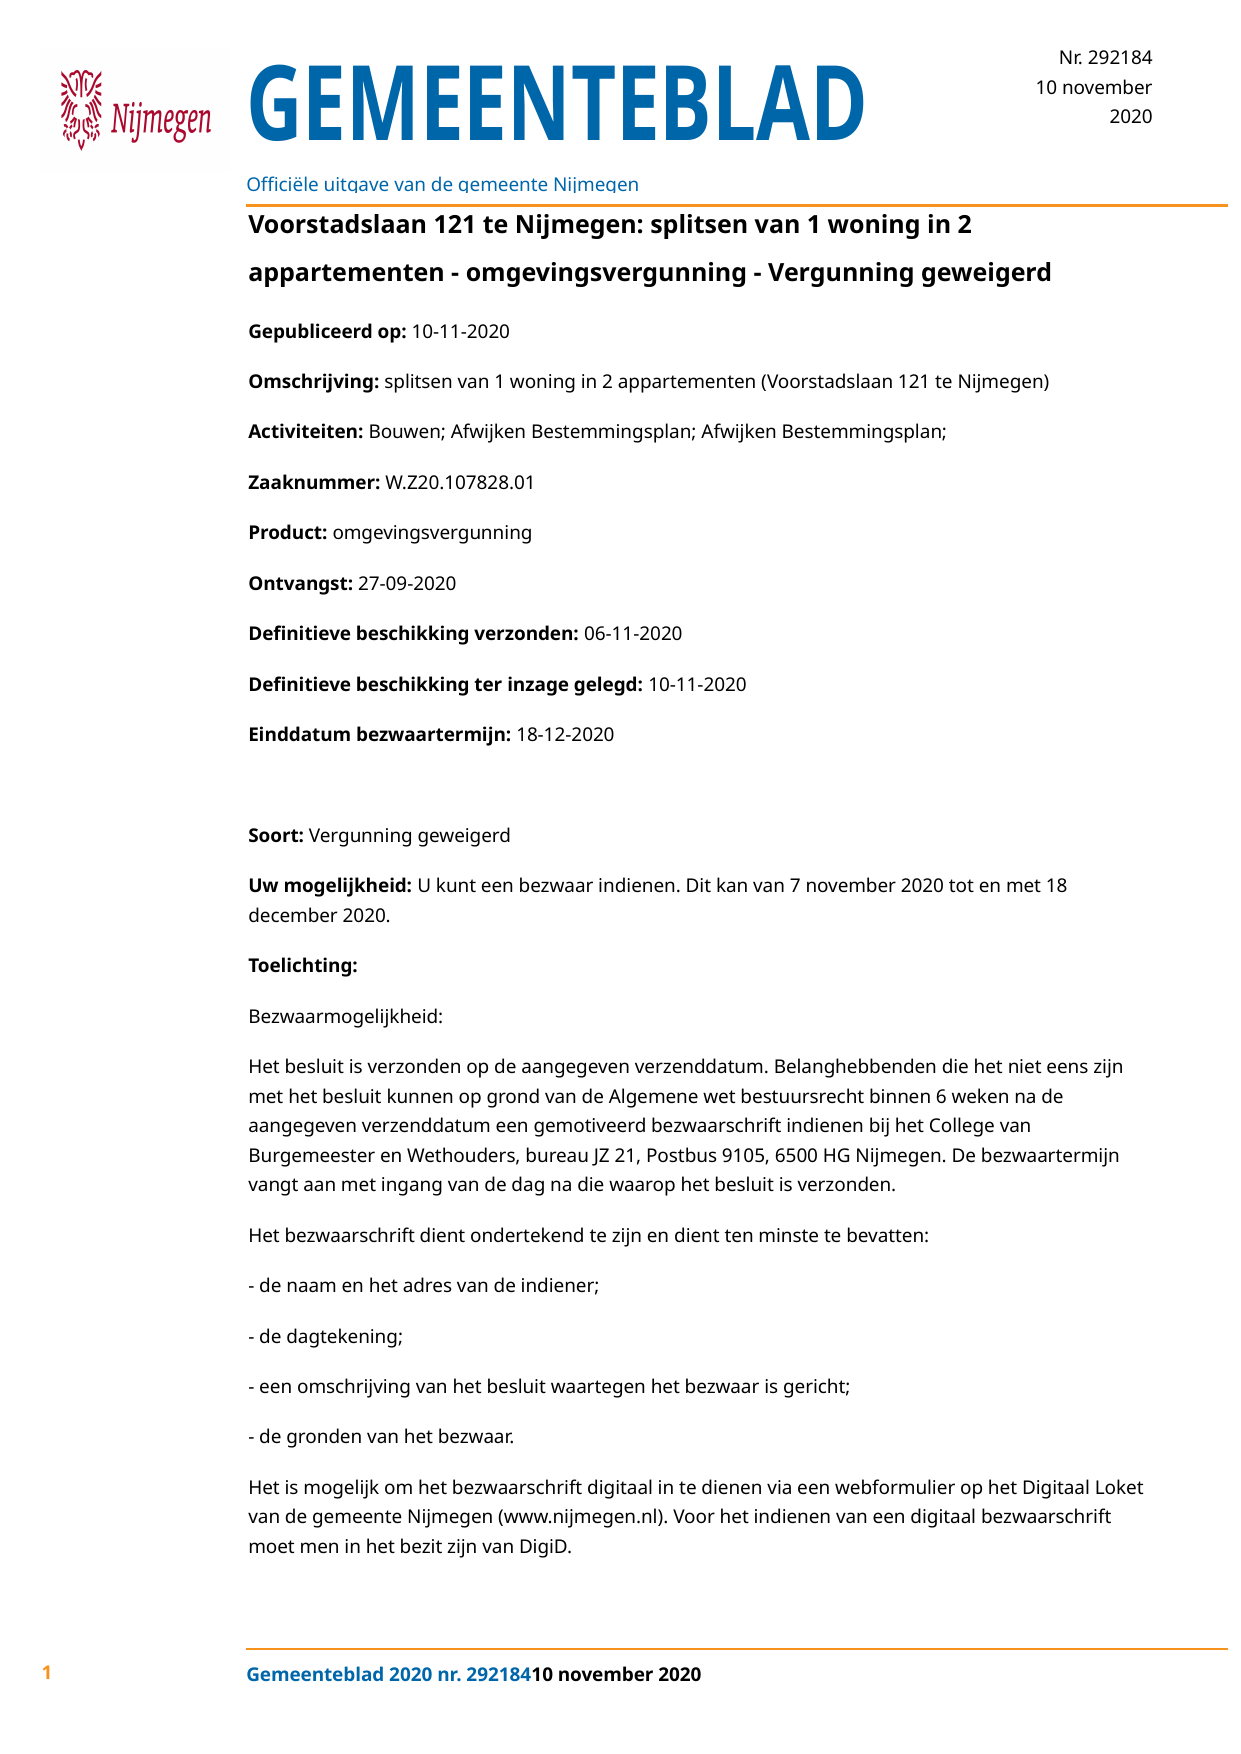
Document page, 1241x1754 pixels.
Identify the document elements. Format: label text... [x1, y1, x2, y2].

text Zaaknummer: W.Z20.107828.01 [248, 469, 1152, 495]
text - een omschrijving van het besluit waartegen het bezwaar is gericht; [248, 1373, 1152, 1399]
text - de dagtekening; [248, 1323, 1152, 1349]
picture [41, 47, 231, 172]
text Bezwaarmogelijkheid: [248, 1003, 1152, 1029]
text - de gronden van het bezwaar. [248, 1424, 1152, 1449]
text - de naam en het adres van de indiener; [248, 1272, 1152, 1298]
text Ontvangst: 27-09-2020 [248, 570, 1152, 596]
text Omschrijving: splitsen van 1 woning in 2 appartementen (Voorstadslaan 121 te Nijmegen) [248, 368, 1152, 394]
text Einddatum bezwaartermijn: 18-12-2020 [248, 721, 1152, 747]
text Definitieve beschikking verzonden: 06-11-2020 [248, 620, 1152, 646]
text Product: omgevingsvergunning [248, 519, 1152, 545]
text Definitieve beschikking ter inzage gelegd: 10-11-2020 [248, 671, 1152, 697]
text Het is mogelijk om het bezwaarschrift digitaal in te dienen via een webformulier op het Digitaal Loket van de gemeente Nijmegen (www.nijmegen.nl). Voor het indienen van een digitaal bezwaarschrift moet men in het bezit zijn van DigiD. [248, 1474, 1152, 1559]
text Soort: Vergunning geweigerd [248, 822, 1152, 848]
text Voorstadslaan 121 te Nijmegen: splitsen van 1 woning in 2 appartementen - omgevingsvergunning - Vergunning geweigerd [248, 207, 1152, 288]
text Uw mogelijkheid: U kunt een bezwaar indienen. Dit kan van 7 november 2020 tot en met 18 december 2020. [248, 872, 1152, 928]
text Gepubliceerd op: 10-11-2020 [248, 318, 1152, 344]
text Het bezwaarschrift dient ondertekend te zijn en dient ten minste te bevatten: [248, 1222, 1152, 1248]
text Activiteiten: Bouwen; Afwijken Bestemmingsplan; Afwijken Bestemmingsplan; [248, 419, 1152, 444]
text Het besluit is verzonden op de aangegeven verzenddatum. Belanghebbenden die het niet eens zijn met het besluit kunnen op grond van de Algemene wet bestuursrecht binnen 6 weken na de aangegeven verzenddatum een gemotiveerd bezwaarschrift indienen bij het College van Burgemeester en Wethouders, bureau JZ 21, Postbus 9105, 6500 HG Nijmegen. De bezwaartermijn vangt aan met ingang van de dag na die waarop het besluit is verzonden. [248, 1053, 1152, 1197]
text Toelichting: [248, 952, 1152, 978]
